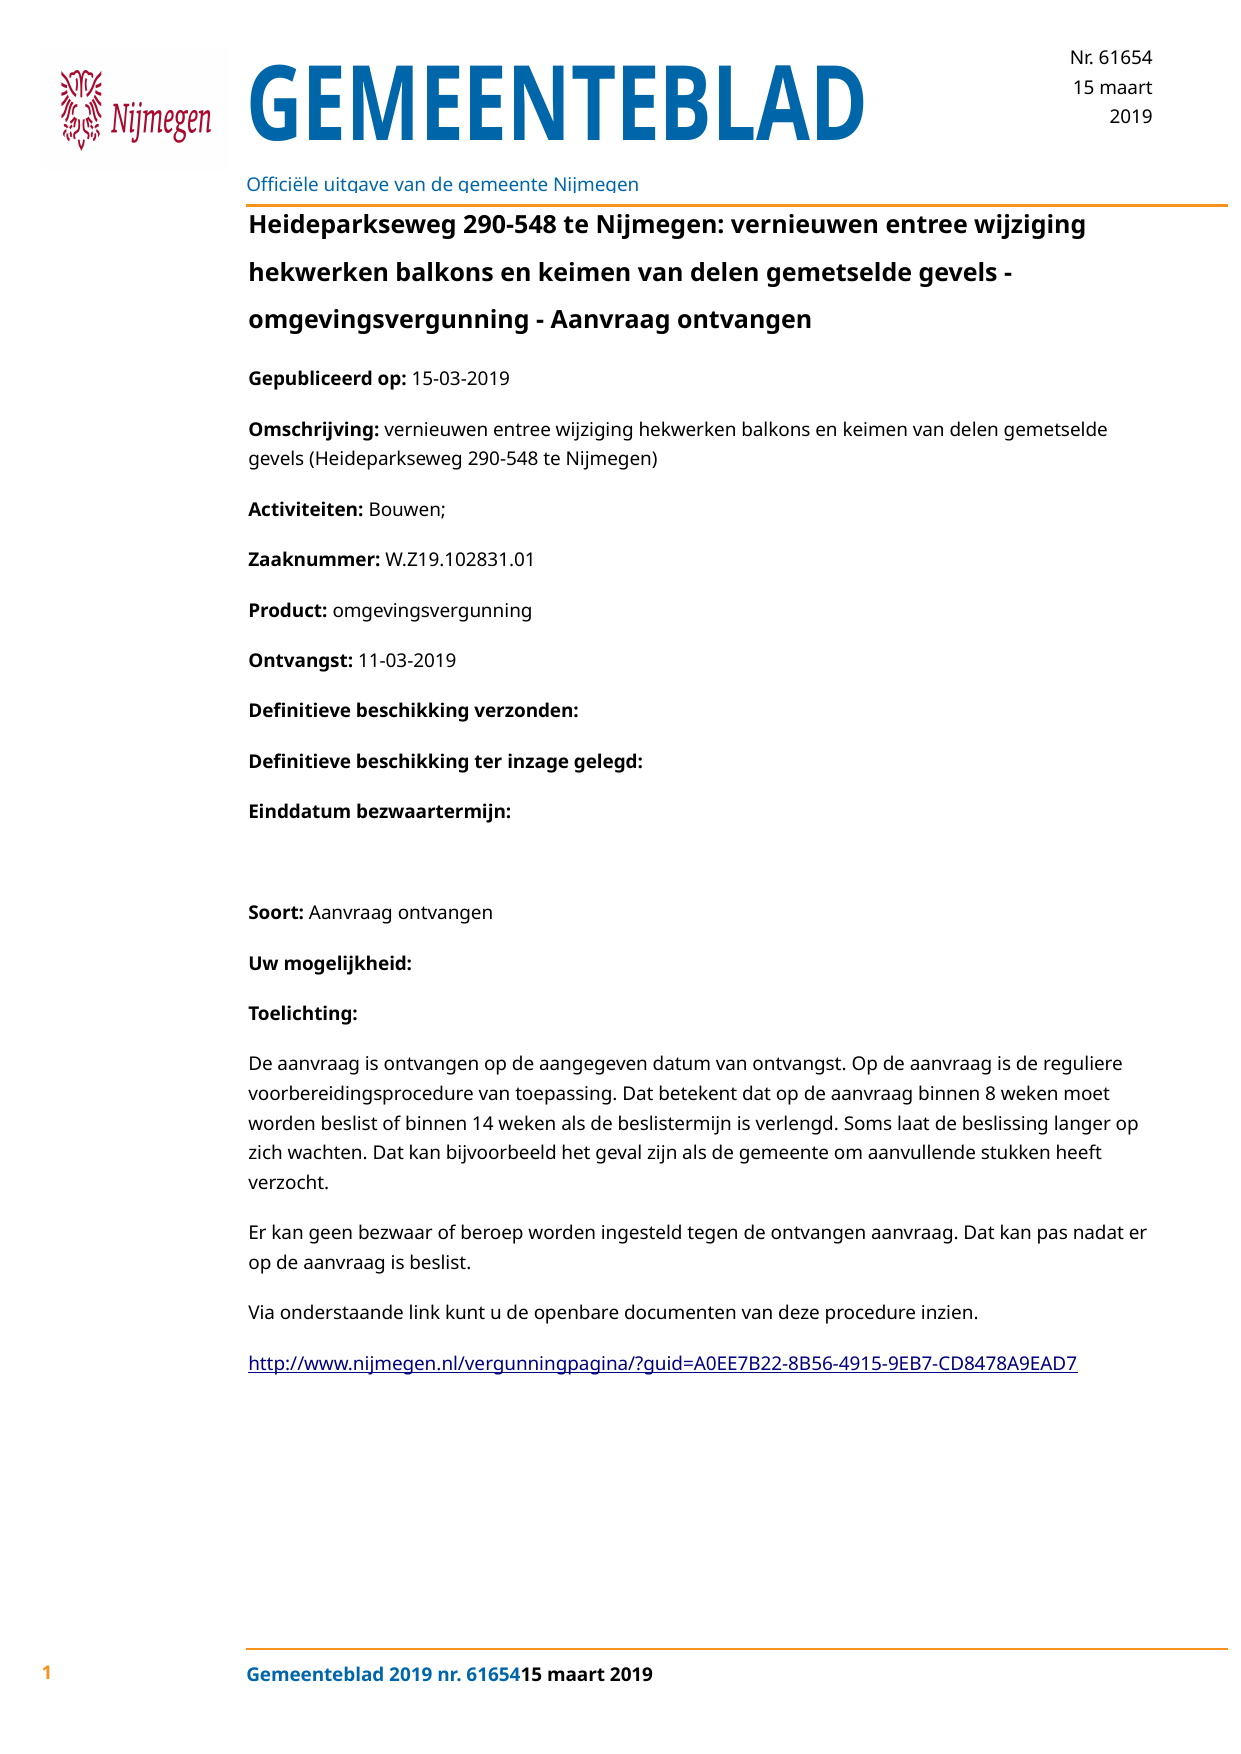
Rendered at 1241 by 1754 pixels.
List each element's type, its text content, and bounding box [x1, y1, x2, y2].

text Definitieve beschikking ter inzage gelegd: [248, 748, 1152, 774]
text Via onderstaande link kunt u de openbare documenten van deze procedure inzien. [248, 1299, 1152, 1325]
picture [41, 47, 231, 172]
text Zaaknummer: W.Z19.102831.01 [248, 546, 1152, 572]
text Soort: Aanvraag ontvangen [248, 899, 1152, 925]
text Activiteiten: Bouwen; [248, 496, 1152, 522]
text Product: omgevingsvergunning [248, 597, 1152, 622]
text Toelichting: [248, 1000, 1152, 1026]
text Ontvangst: 11-03-2019 [248, 647, 1152, 673]
text Einddatum bezwaartermijn: [248, 798, 1152, 824]
text Heideparkseweg 290-548 te Nijmegen: vernieuwen entree wijziging hekwerken balkons en keimen van delen gemetselde gevels - omgevingsvergunning - Aanvraag ontvangen [248, 207, 1152, 336]
text De aanvraag is ontvangen op de aangegeven datum van ontvangst. Op de aanvraag is de reguliere voorbereidingsprocedure van toepassing. Dat betekent dat op de aanvraag binnen 8 weken moet worden beslist of binnen 14 weken als de beslistermijn is verlengd. Soms laat de beslissing langer op zich wachten. Dat kan bijvoorbeeld het geval zijn als de gemeente om aanvullende stukken heeft verzocht. [248, 1051, 1152, 1194]
text http://www.nijmegen.nl/vergunningpagina/?guid=A0EE7B22-8B56-4915-9EB7-CD8478A9EAD7 [248, 1350, 1152, 1375]
text Definitieve beschikking verzonden: [248, 698, 1152, 723]
text Gepubliceerd op: 15-03-2019 [248, 366, 1152, 391]
text Omschrijving: vernieuwen entree wijziging hekwerken balkons en keimen van delen gemetselde gevels (Heideparkseweg 290-548 te Nijmegen) [248, 416, 1152, 471]
text Uw mogelijkheid: [248, 950, 1152, 975]
text Er kan geen bezwaar of beroep worden ingesteld tegen de ontvangen aanvraag. Dat kan pas nadat er op de aanvraag is beslist. [248, 1219, 1152, 1274]
